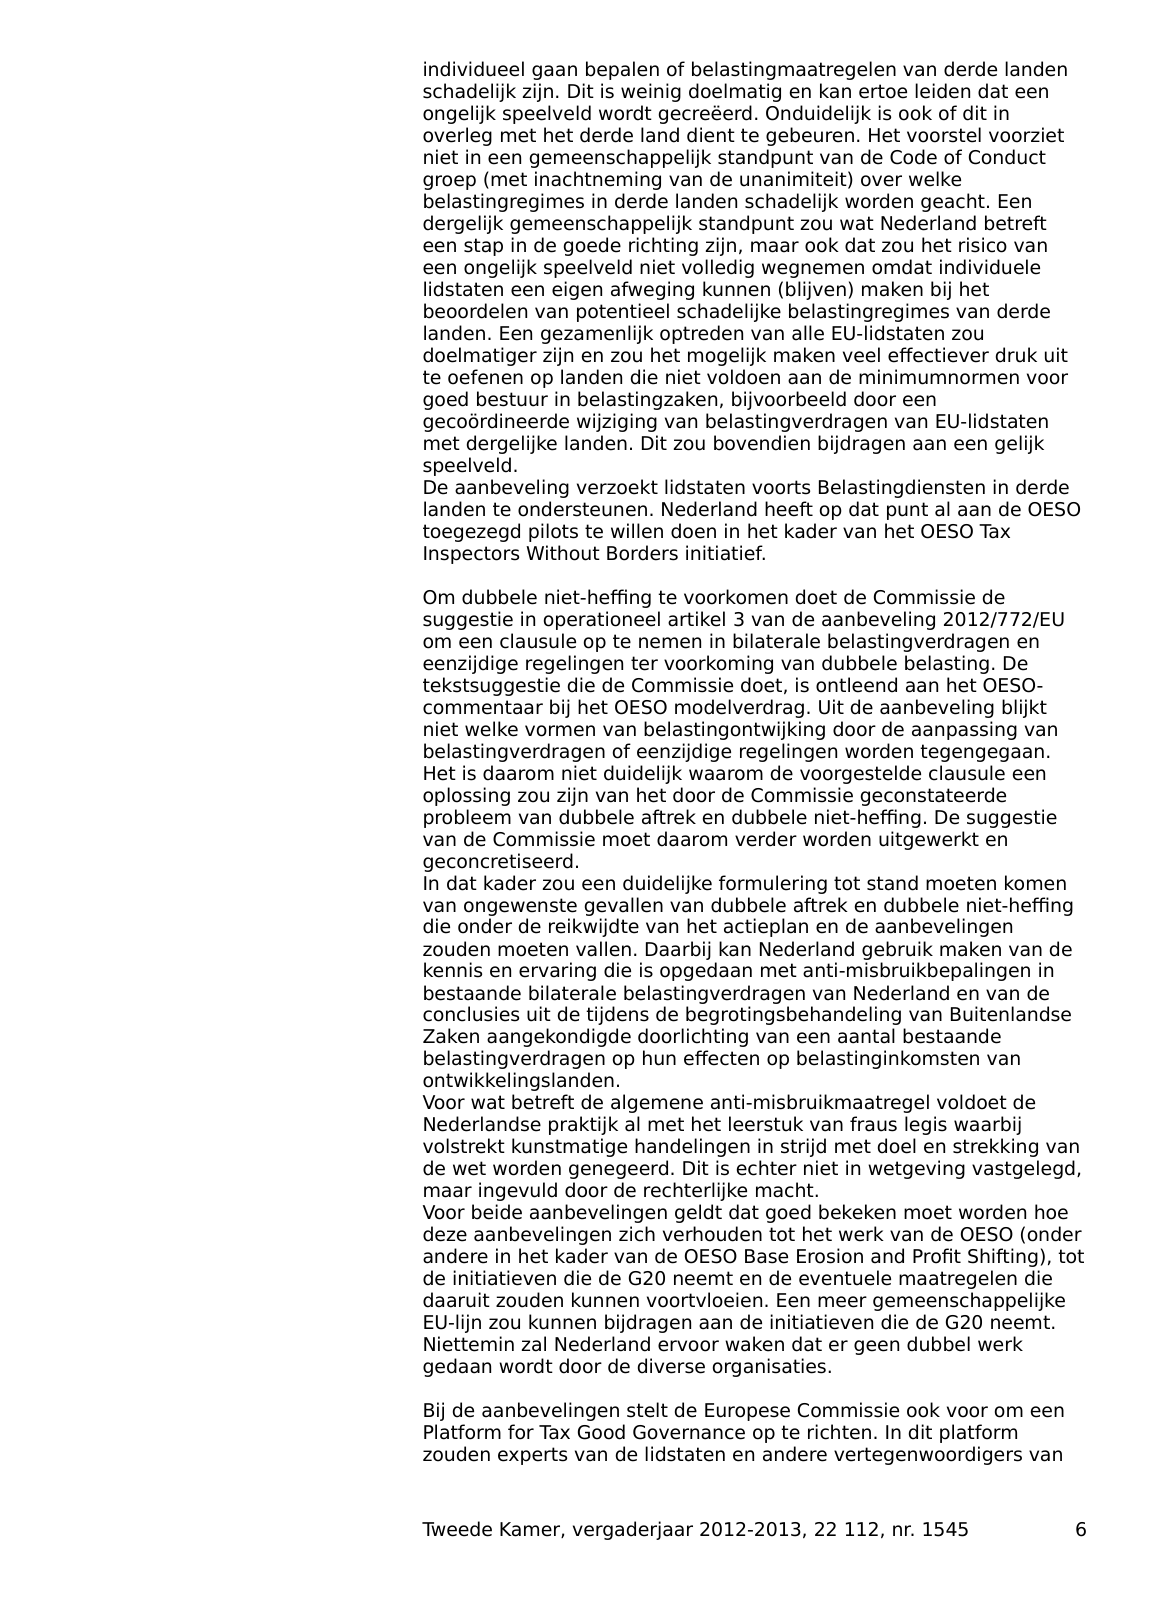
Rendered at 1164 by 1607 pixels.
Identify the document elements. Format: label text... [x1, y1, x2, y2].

text Voor beide aanbevelingen geldt dat goed bekeken moet worden hoe deze aanbevelingen zich verhouden tot het werk van de OESO (onder andere in het kader van de OESO Base Erosion and Profit Shifting), tot de initiatieven die de G20 neemt en de eventuele maatregelen die daaruit zouden kunnen voortvloeien. Een meer gemeenschappelijke EU-lijn zou kunnen bijdragen aan de initiatieven die de G20 neemt. Niettemin zal Nederland ervoor waken dat er geen dubbel werk gedaan wordt door de diverse organisaties. [422, 1202, 1087, 1378]
text Bij de aanbevelingen stelt de Europese Commissie ook voor om een Platform for Tax Good Governance op te richten. In dit platform zouden experts van de lidstaten en andere vertegenwoordigers van [422, 1400, 1087, 1466]
text Voor wat betreft de algemene anti-misbruikmaatregel voldoet de Nederlandse praktijk al met het leerstuk van fraus legis waarbij volstrekt kunstmatige handelingen in strijd met doel en strekking van de wet worden genegeerd. Dit is echter niet in wetgeving vastgelegd, maar ingevuld door de rechterlijke macht. [422, 1092, 1087, 1202]
text Om dubbele niet-heffing te voorkomen doet de Commissie de suggestie in operationeel artikel 3 van de aanbeveling 2012/772/EU om een clausule op te nemen in bilaterale belastingverdragen en eenzijdige regelingen ter voorkoming van dubbele belasting. De tekstsuggestie die de Commissie doet, is ontleend aan het OESO-commentaar bij het OESO modelverdrag. Uit de aanbeveling blijkt niet welke vormen van belastingontwijking door de aanpassing van belastingverdragen of eenzijdige regelingen worden tegengegaan. Het is daarom niet duidelijk waarom de voorgestelde clausule een oplossing zou zijn van het door de Commissie geconstateerde probleem van dubbele aftrek en dubbele niet-heffing. De suggestie van de Commissie moet daarom verder worden uitgewerkt en geconcretiseerd. [422, 587, 1087, 872]
text individueel gaan bepalen of belastingmaatregelen van derde landen schadelijk zijn. Dit is weinig doelmatig en kan ertoe leiden dat een ongelijk speelveld wordt gecreëerd. Onduidelijk is ook of dit in overleg met het derde land dient te gebeuren. Het voorstel voorziet niet in een gemeenschappelijk standpunt van de Code of Conduct groep (met inachtneming van de unanimiteit) over welke belastingregimes in derde landen schadelijk worden geacht. Een dergelijk gemeenschappelijk standpunt zou wat Nederland betreft een stap in de goede richting zijn, maar ook dat zou het risico van een ongelijk speelveld niet volledig wegnemen omdat individuele lidstaten een eigen afweging kunnen (blijven) maken bij het beoordelen van potentieel schadelijke belastingregimes van derde landen. Een gezamenlijk optreden van alle EU-lidstaten zou doelmatiger zijn en zou het mogelijk maken veel effectiever druk uit te oefenen op landen die niet voldoen aan de minimumnormen voor goed bestuur in belastingzaken, bijvoorbeeld door een gecoördineerde wijziging van belastingverdragen van EU-lidstaten met dergelijke landen. Dit zou bovendien bijdragen aan een gelijk speelveld. [422, 59, 1087, 477]
text De aanbeveling verzoekt lidstaten voorts Belastingdiensten in derde landen te ondersteunen. Nederland heeft op dat punt al aan de OESO toegezegd pilots te willen doen in het kader van het OESO Tax Inspectors Without Borders initiatief. [422, 477, 1087, 564]
text In dat kader zou een duidelijke formulering tot stand moeten komen van ongewenste gevallen van dubbele aftrek en dubbele niet-heffing die onder de reikwijdte van het actieplan en de aanbevelingen zouden moeten vallen. Daarbij kan Nederland gebruik maken van de kennis en ervaring die is opgedaan met anti-misbruikbepalingen in bestaande bilaterale belastingverdragen van Nederland en van de conclusies uit de tijdens de begrotingsbehandeling van Buitenlandse Zaken aangekondigde doorlichting van een aantal bestaande belastingverdragen op hun effecten op belastinginkomsten van ontwikkelingslanden. [422, 872, 1087, 1092]
